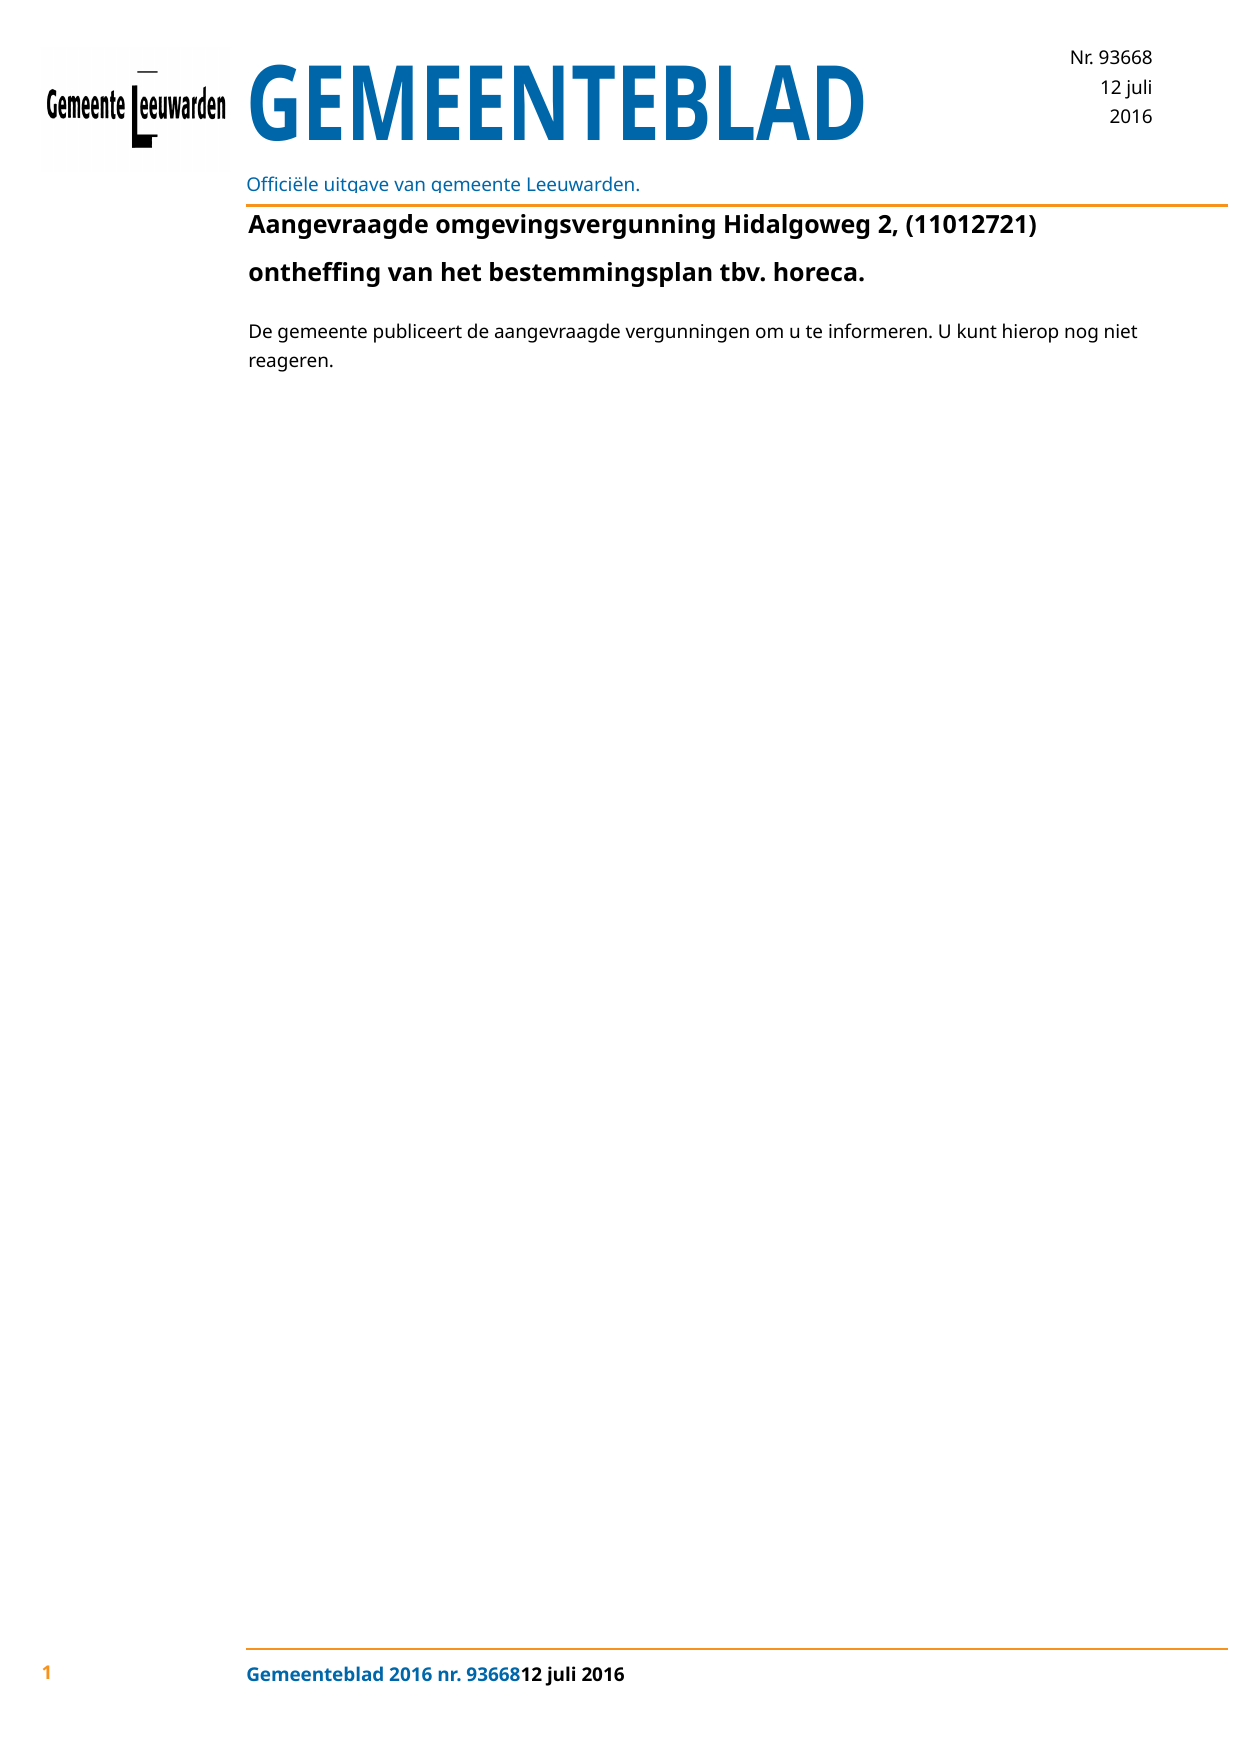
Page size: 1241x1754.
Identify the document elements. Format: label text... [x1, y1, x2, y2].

text Aangevraagde omgevingsvergunning Hidalgoweg 2, (11012721) ontheffing van het bestemmingsplan tbv. horeca. [248, 207, 1152, 288]
text De gemeente publiceert de aangevraagde vergunningen om u te informeren. U kunt hierop nog niet reageren. [248, 318, 1152, 373]
picture [41, 47, 231, 172]
